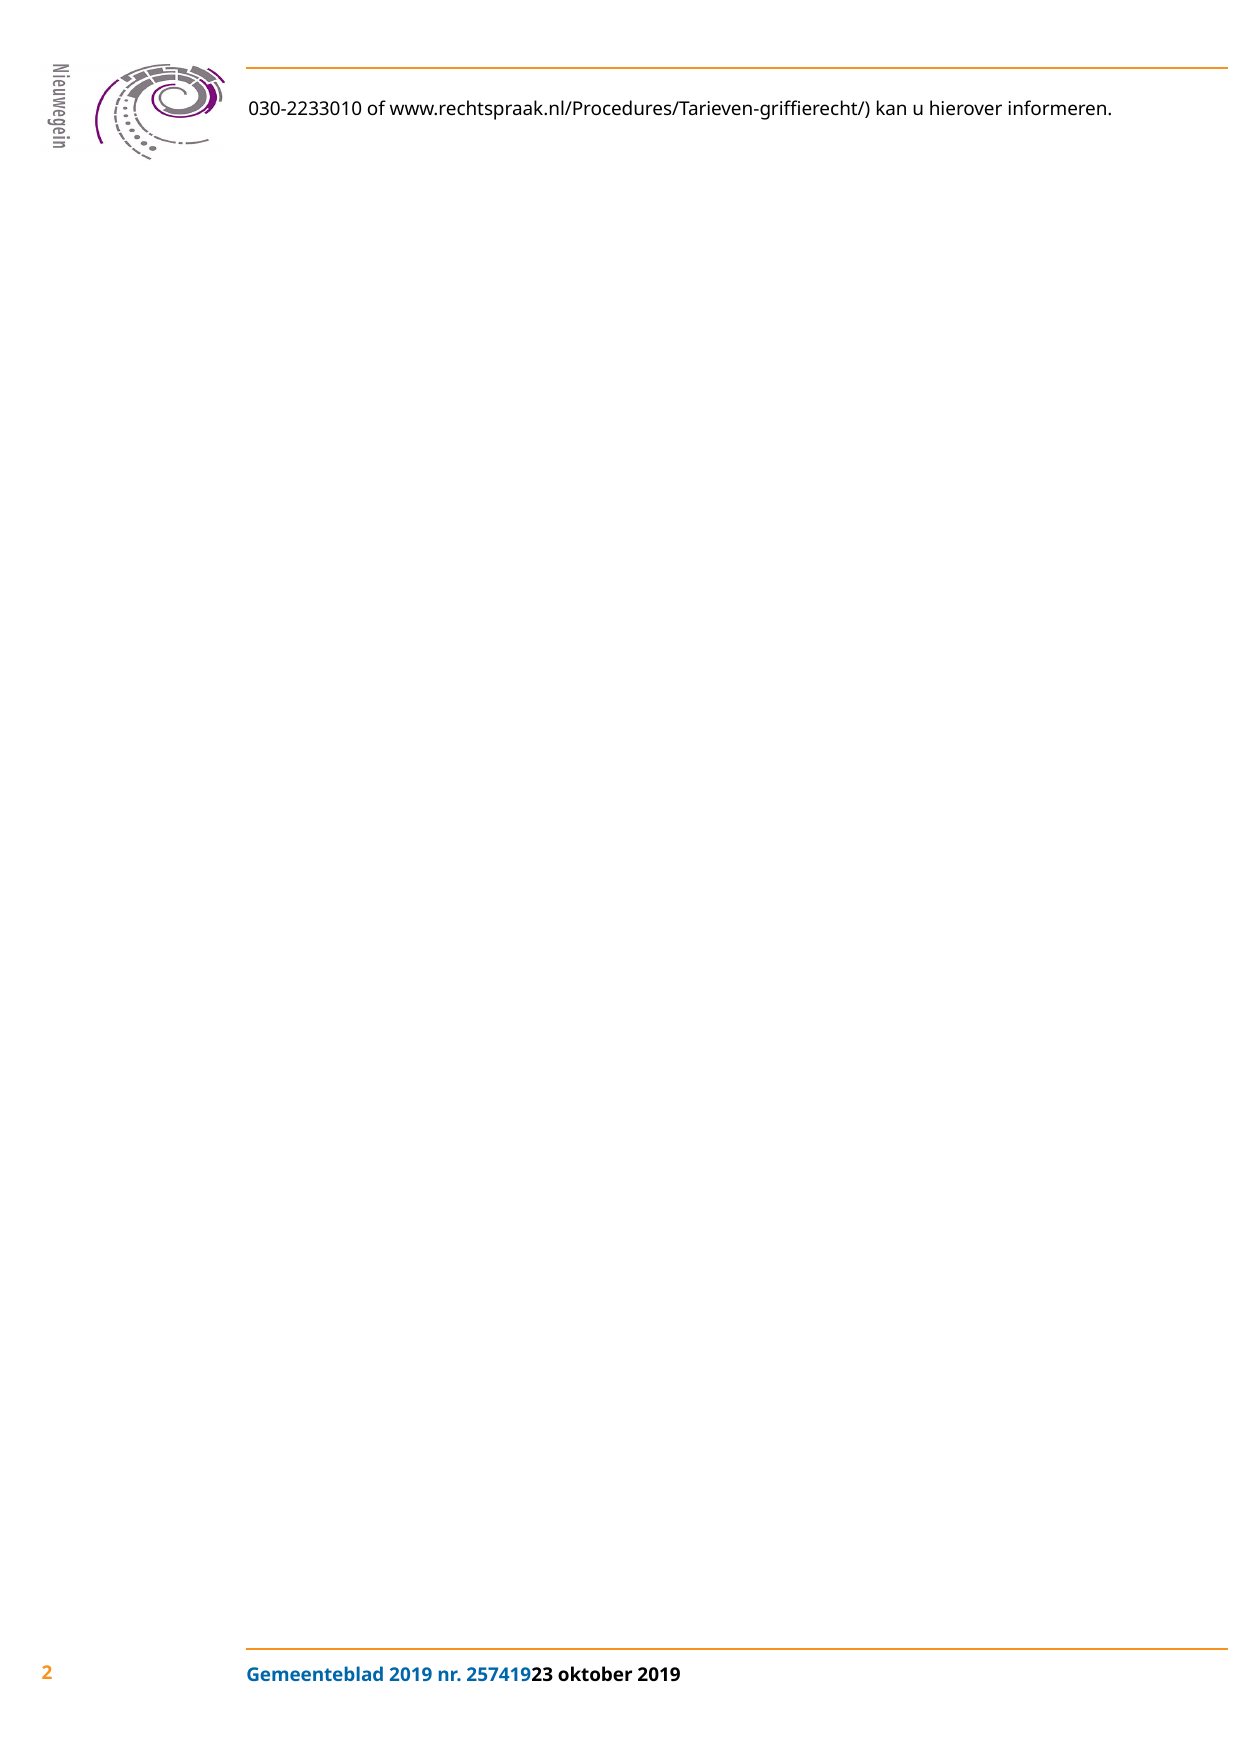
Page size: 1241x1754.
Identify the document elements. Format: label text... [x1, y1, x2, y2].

picture [41, 47, 231, 172]
text 030-2233010 of www.rechtspraak.nl/Procedures/Tarieven-griffierecht/) kan u hierover informeren. [248, 95, 1152, 121]
